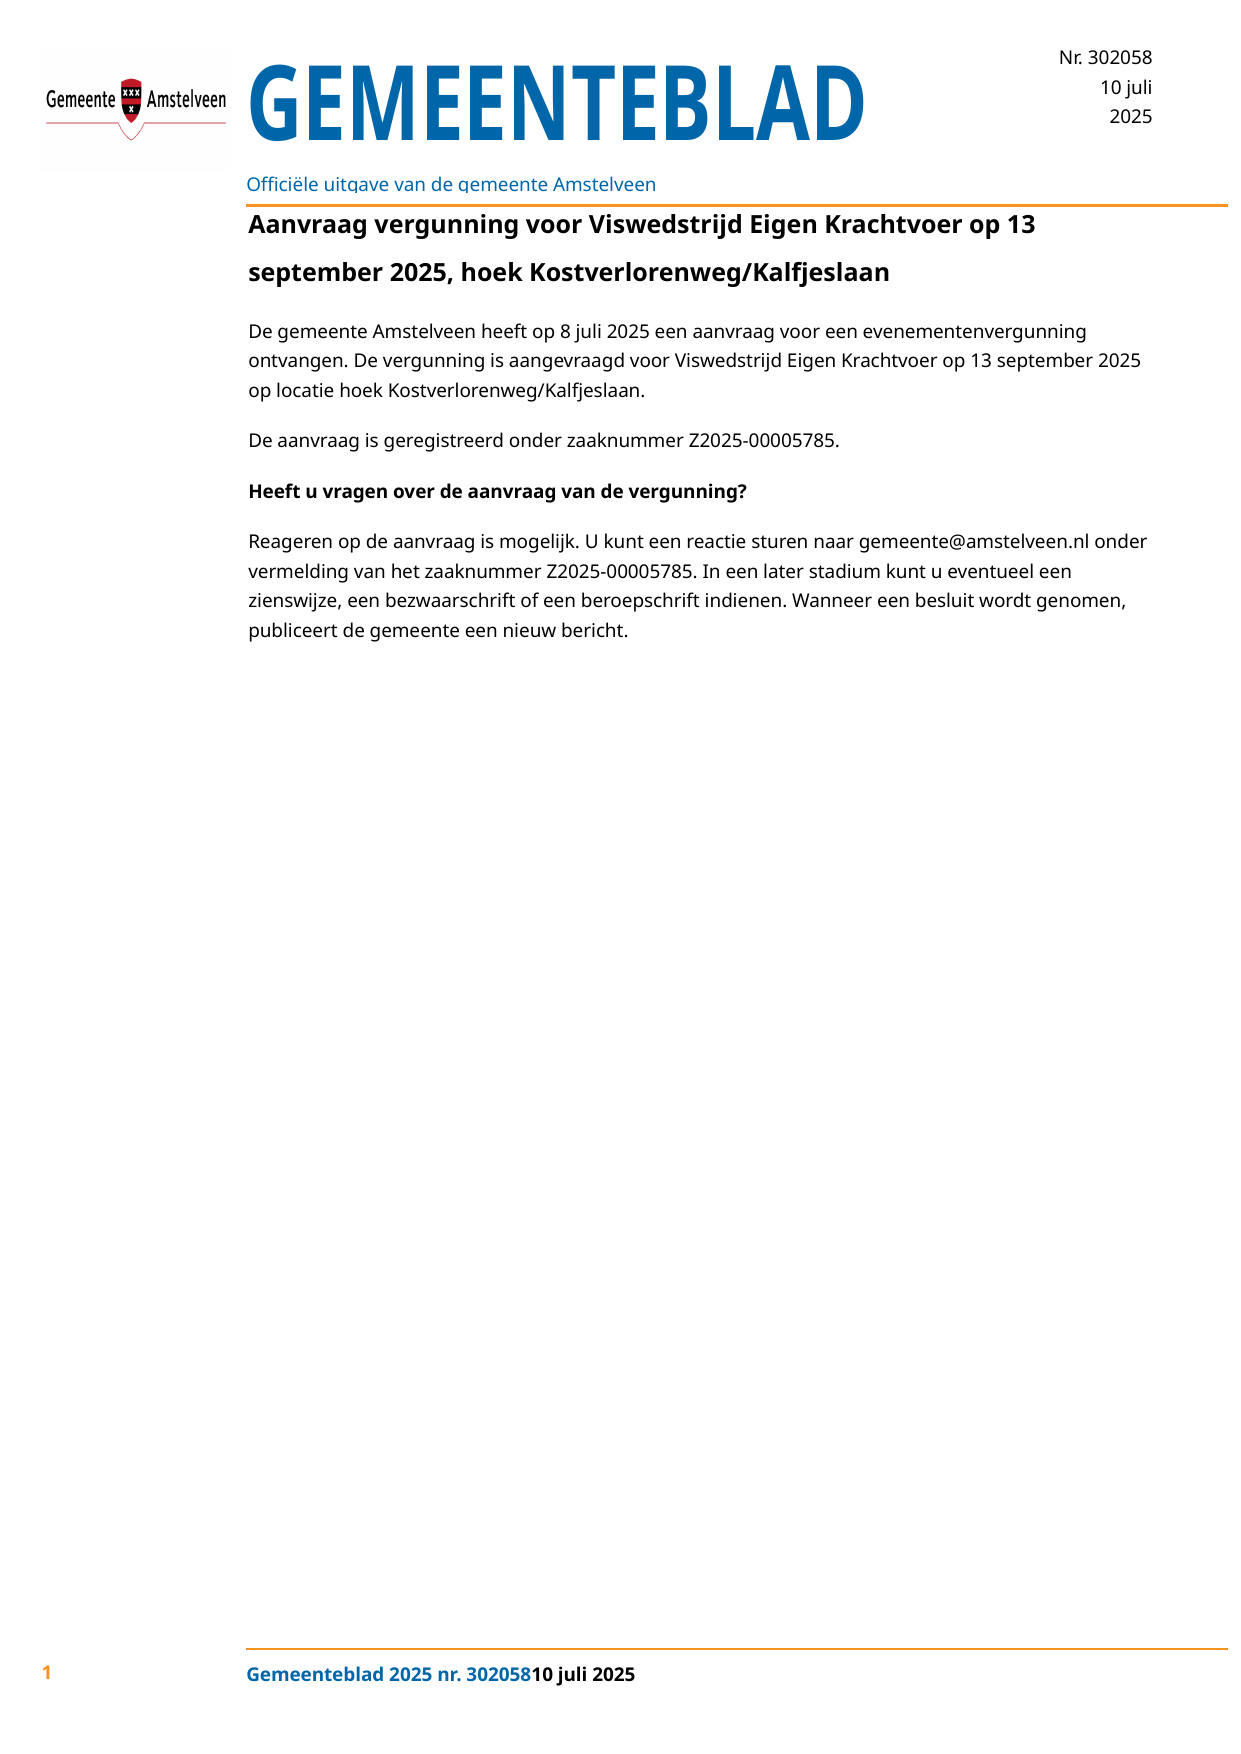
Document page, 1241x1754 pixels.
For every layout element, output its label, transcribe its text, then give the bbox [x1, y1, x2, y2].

text Heeft u vragen over de aanvraag van de vergunning? [248, 478, 1152, 504]
text Reageren op de aanvraag is mogelijk. U kunt een reactie sturen naar gemeente@amstelveen.nl onder vermelding van het zaaknummer Z2025-00005785. In een later stadium kunt u eventueel een zienswijze, een bezwaarschrift of een beroepschrift indienen. Wanneer een besluit wordt genomen, publiceert de gemeente een nieuw bericht. [248, 528, 1152, 643]
text De aanvraag is geregistreerd onder zaaknummer Z2025-00005785. [248, 427, 1152, 453]
text Aanvraag vergunning voor Viswedstrijd Eigen Krachtvoer op 13 september 2025, hoek Kostverlorenweg/Kalfjeslaan [248, 207, 1152, 288]
picture [41, 47, 231, 172]
text De gemeente Amstelveen heeft op 8 juli 2025 een aanvraag voor een evenementenvergunning ontvangen. De vergunning is aangevraagd voor Viswedstrijd Eigen Krachtvoer op 13 september 2025 op locatie hoek Kostverlorenweg/Kalfjeslaan. [248, 318, 1152, 403]
